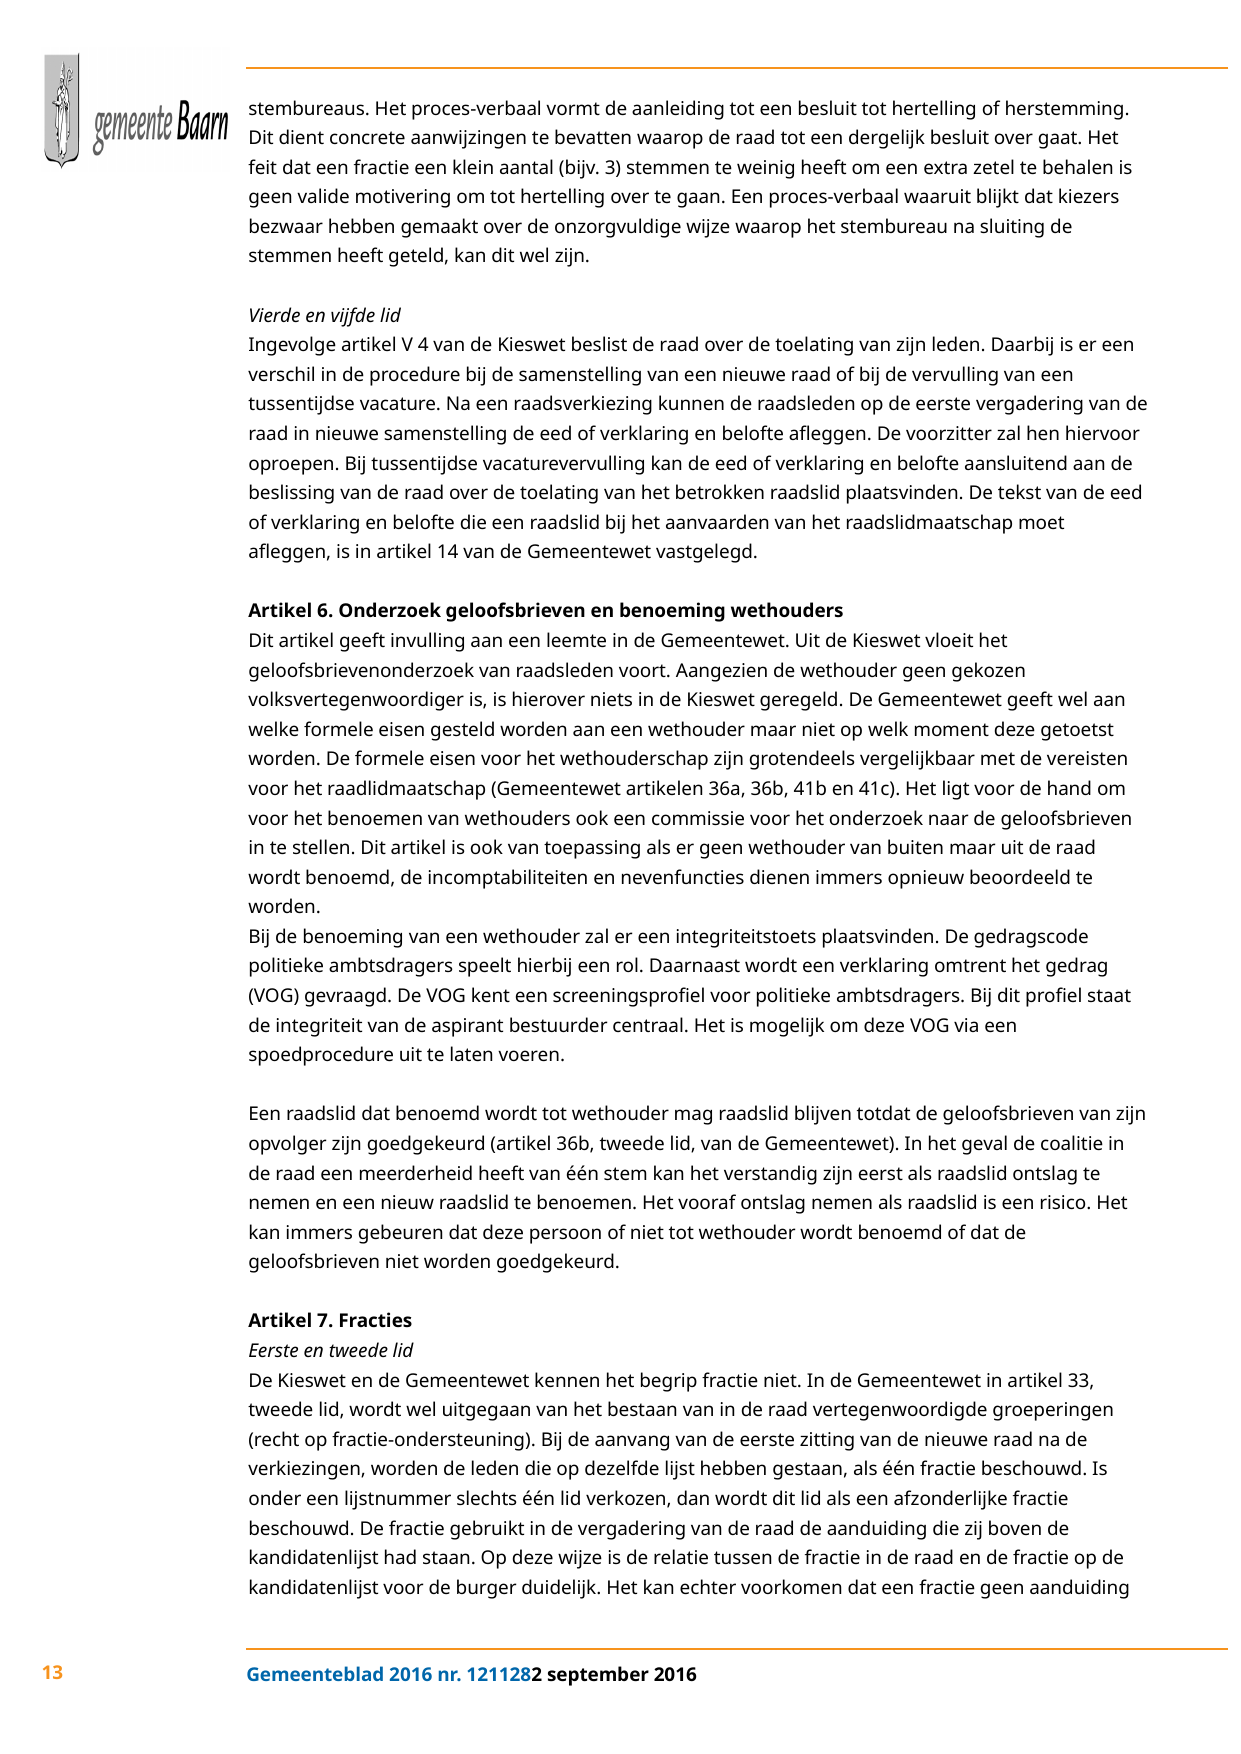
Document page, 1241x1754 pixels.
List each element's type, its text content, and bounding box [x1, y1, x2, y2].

text Een raadslid dat benoemd wordt tot wethouder mag raadslid blijven totdat de geloofsbrieven van zijn opvolger zijn goedgekeurd (artikel 36b, tweede lid, van de Gemeentewet). In het geval de coalitie in de raad een meerderheid heeft van één stem kan het verstandig zijn eerst als raadslid ontslag te nemen en een nieuw raadslid te benoemen. Het vooraf ontslag nemen als raadslid is een risico. Het kan immers gebeuren dat deze persoon of niet tot wethouder wordt benoemd of dat de geloofsbrieven niet worden goedgekeurd. [248, 1101, 1152, 1274]
text Dit artikel geeft invulling aan een leemte in de Gemeentewet. Uit de Kieswet vloeit het geloofsbrievenonderzoek van raadsleden voort. Aangezien de wethouder geen gekozen volksvertegenwoordiger is, is hierover niets in de Kieswet geregeld. De Gemeentewet geeft wel aan welke formele eisen gesteld worden aan een wethouder maar niet op welk moment deze getoetst worden. De formele eisen voor het wethouderschap zijn grotendeels vergelijkbaar met de vereisten voor het raadlidmaatschap (Gemeentewet artikelen 36a, 36b, 41b en 41c). Het ligt voor de hand om voor het benoemen van wethouders ook een commissie voor het onderzoek naar de geloofsbrieven in te stellen. Dit artikel is ook van toepassing als er geen wethouder van buiten maar uit de raad wordt benoemd, de incomptabiliteiten en nevenfuncties dienen immers opnieuw beoordeeld te worden. [248, 627, 1152, 919]
text stembureaus. Het proces-verbaal vormt de aanleiding tot een besluit tot hertelling of herstemming. Dit dient concrete aanwijzingen te bevatten waarop de raad tot een dergelijk besluit over gaat. Het feit dat een fractie een klein aantal (bijv. 3) stemmen te weinig heeft om een extra zetel te behalen is geen valide motivering om tot hertelling over te gaan. Een proces-verbaal waaruit blijkt dat kiezers bezwaar hebben gemaakt over de onzorgvuldige wijze waarop het stembureau na sluiting de stemmen heeft geteld, kan dit wel zijn. [248, 95, 1152, 268]
text Ingevolge artikel V 4 van de Kieswet beslist de raad over de toelating van zijn leden. Daarbij is er een verschil in de procedure bij de samenstelling van een nieuwe raad of bij de vervulling van een tussentijdse vacature. Na een raadsverkiezing kunnen de raadsleden op de eerste vergadering van de raad in nieuwe samenstelling de eed of verklaring en belofte afleggen. De voorzitter zal hen hiervoor oproepen. Bij tussentijdse vacaturevervulling kan de eed of verklaring en belofte aansluitend aan de beslissing van de raad over de toelating van het betrokken raadslid plaatsvinden. De tekst van de eed of verklaring en belofte die een raadslid bij het aanvaarden van het raadslidmaatschap moet afleggen, is in artikel 14 van de Gemeentewet vastgelegd. [248, 331, 1152, 564]
text De Kieswet en de Gemeentewet kennen het begrip fractie niet. In de Gemeentewet in artikel 33, tweede lid, wordt wel uitgegaan van het bestaan van in de raad vertegenwoordigde groeperingen (recht op fractie-ondersteuning). Bij de aanvang van de eerste zitting van de nieuwe raad na de verkiezingen, worden de leden die op dezelfde lijst hebben gestaan, als één fractie beschouwd. Is onder een lijstnummer slechts één lid verkozen, dan wordt dit lid als een afzonderlijke fractie beschouwd. De fractie gebruikt in de vergadering van de raad de aanduiding die zij boven de kandidatenlijst had staan. Op deze wijze is de relatie tussen de fractie in de raad en de fractie op de kandidatenlijst voor de burger duidelijk. Het kan echter voorkomen dat een fractie geen aanduiding [248, 1367, 1152, 1600]
text Bij de benoeming van een wethouder zal er een integriteitstoets plaatsvinden. De gedragscode politieke ambtsdragers speelt hierbij een rol. Daarnaast wordt een verklaring omtrent het gedrag (VOG) gevraagd. De VOG kent een screeningsprofiel voor politieke ambtsdragers. Bij dit profiel staat de integriteit van de aspirant bestuurder centraal. Het is mogelijk om deze VOG via een spoedprocedure uit te laten voeren. [248, 923, 1152, 1067]
text Artikel 7. Fracties [248, 1308, 1152, 1333]
picture [41, 47, 231, 172]
text Vierde en vijfde lid [248, 302, 1152, 328]
text Artikel 6. Onderzoek geloofsbrieven en benoeming wethouders [248, 598, 1152, 623]
text Eerste en tweede lid [248, 1337, 1152, 1363]
